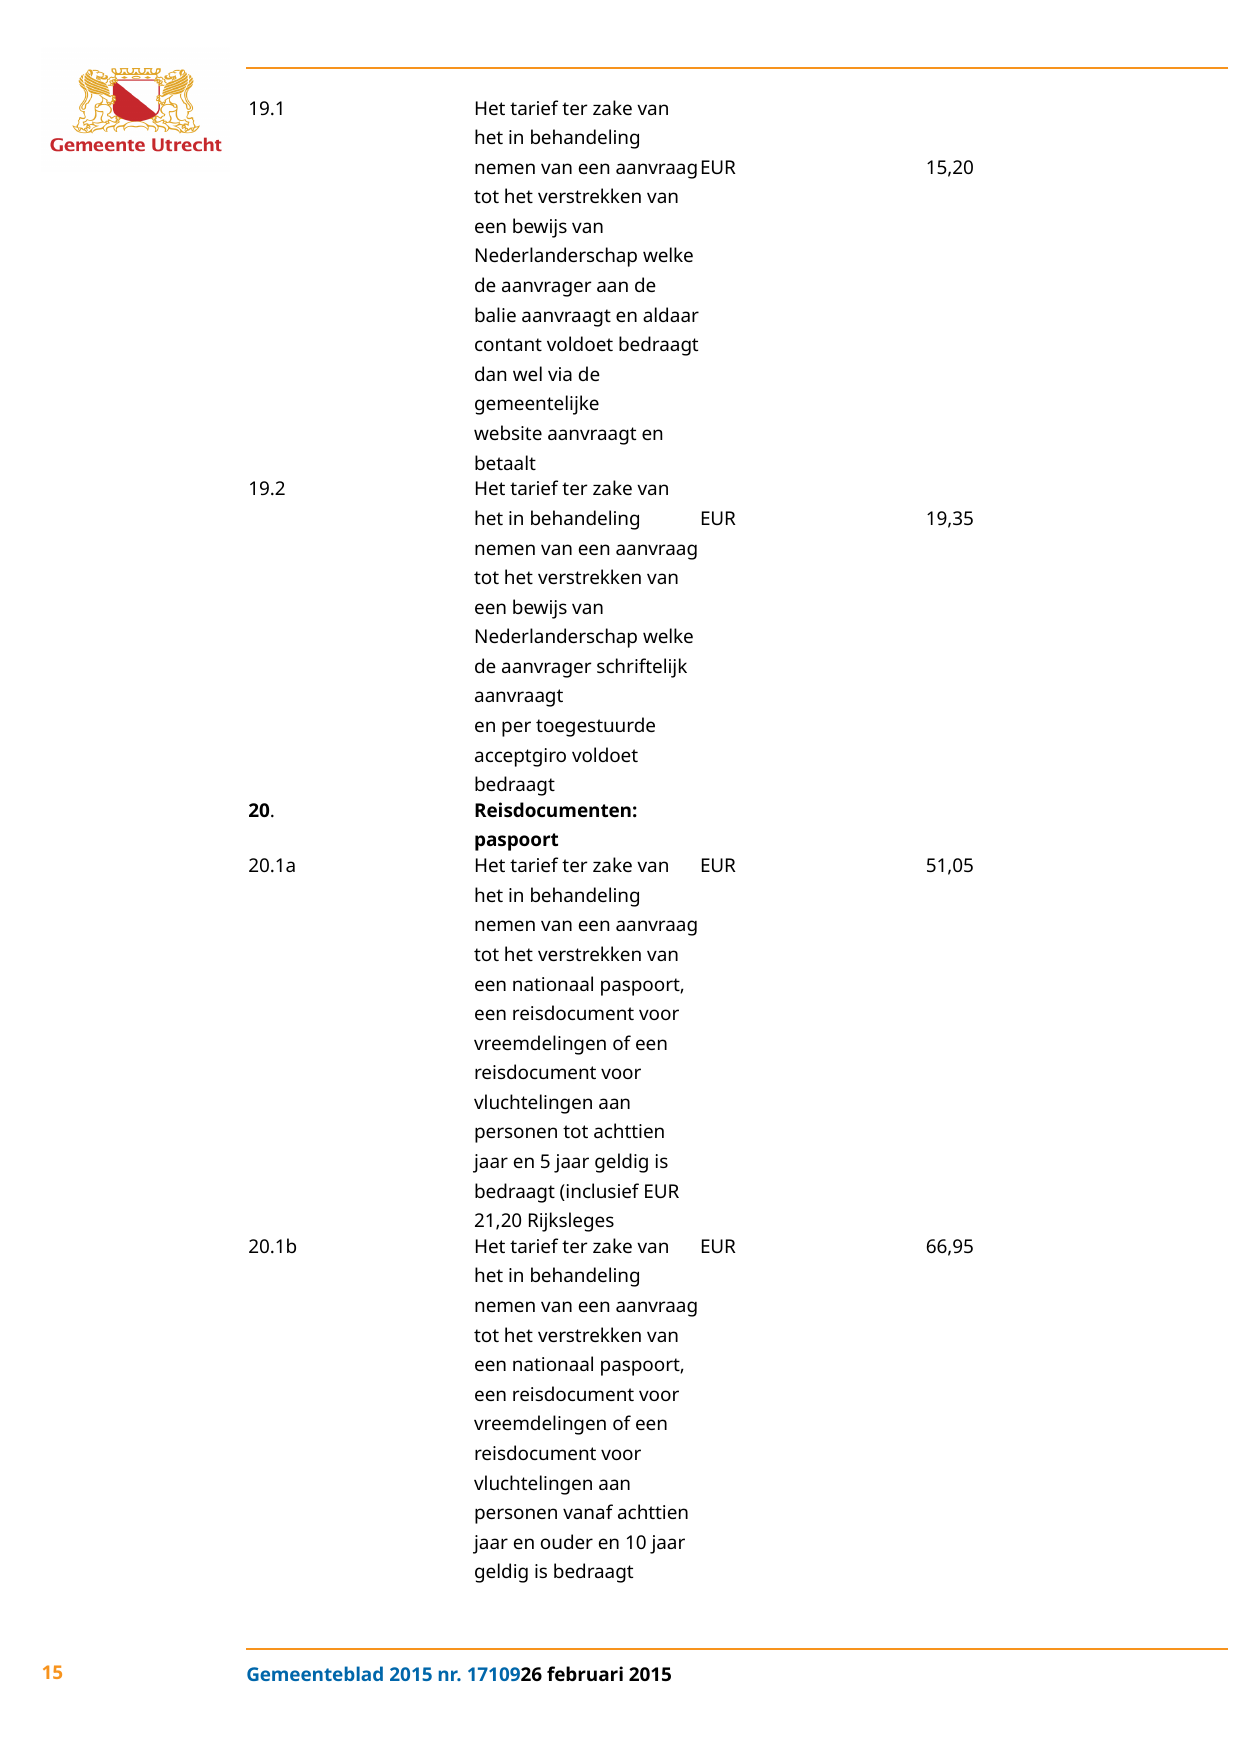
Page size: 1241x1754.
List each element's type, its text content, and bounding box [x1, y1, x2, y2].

table_cell Het tarief ter zake van het in behandeling nemen van een aanvraag tot het verstrekken van een nationaal paspoort, een reisdocument voor vreemdelingen of een reisdocument voor vluchtelingen aan personen tot achttien jaar en 5 jaar geldig is bedraagt (inclusief EUR 21,20 Rijksleges [474, 853, 700, 1233]
picture [41, 47, 231, 172]
table_cell 15,20 [926, 95, 1152, 476]
table_cell 51,05 [926, 853, 1152, 1233]
table_cell Het tarief ter zake van het in behandeling nemen van een aanvraag tot het verstrekken van een nationaal paspoort, een reisdocument voor vreemdelingen of een reisdocument voor vluchtelingen aan personen vanaf achttien jaar en ouder en 10 jaar geldig is bedraagt [474, 1233, 700, 1584]
table_cell 19.1 [248, 95, 474, 476]
table_cell Het tarief ter zake van het in behandeling nemen van een aanvraag tot het verstrekken van een bewijs van Nederlanderschap welke de aanvrager schriftelijk aanvraagt en per toegestuurde acceptgiro voldoet bedraagt [474, 476, 700, 797]
table_cell EUR [700, 95, 926, 476]
table_cell 19.2 [248, 476, 474, 797]
table_cell 20. [248, 797, 474, 852]
table_cell EUR [700, 853, 926, 1233]
table_cell [926, 797, 1152, 852]
table_cell EUR [700, 476, 926, 797]
table_cell Het tarief ter zake van het in behandeling nemen van een aanvraag tot het verstrekken van een bewijs van Nederlanderschap welke de aanvrager aan de balie aanvraagt en aldaar contant voldoet bedraagt dan wel via de gemeentelijke website aanvraagt en betaalt [474, 95, 700, 476]
table_cell 19,35 [926, 476, 1152, 797]
table_cell EUR [700, 1233, 926, 1584]
table_cell [700, 797, 926, 852]
table_cell 20.1a [248, 853, 474, 1233]
table_cell 66,95 [926, 1233, 1152, 1584]
table_cell 20.1b [248, 1233, 474, 1584]
table_cell Reisdocumenten: paspoort [474, 797, 700, 852]
